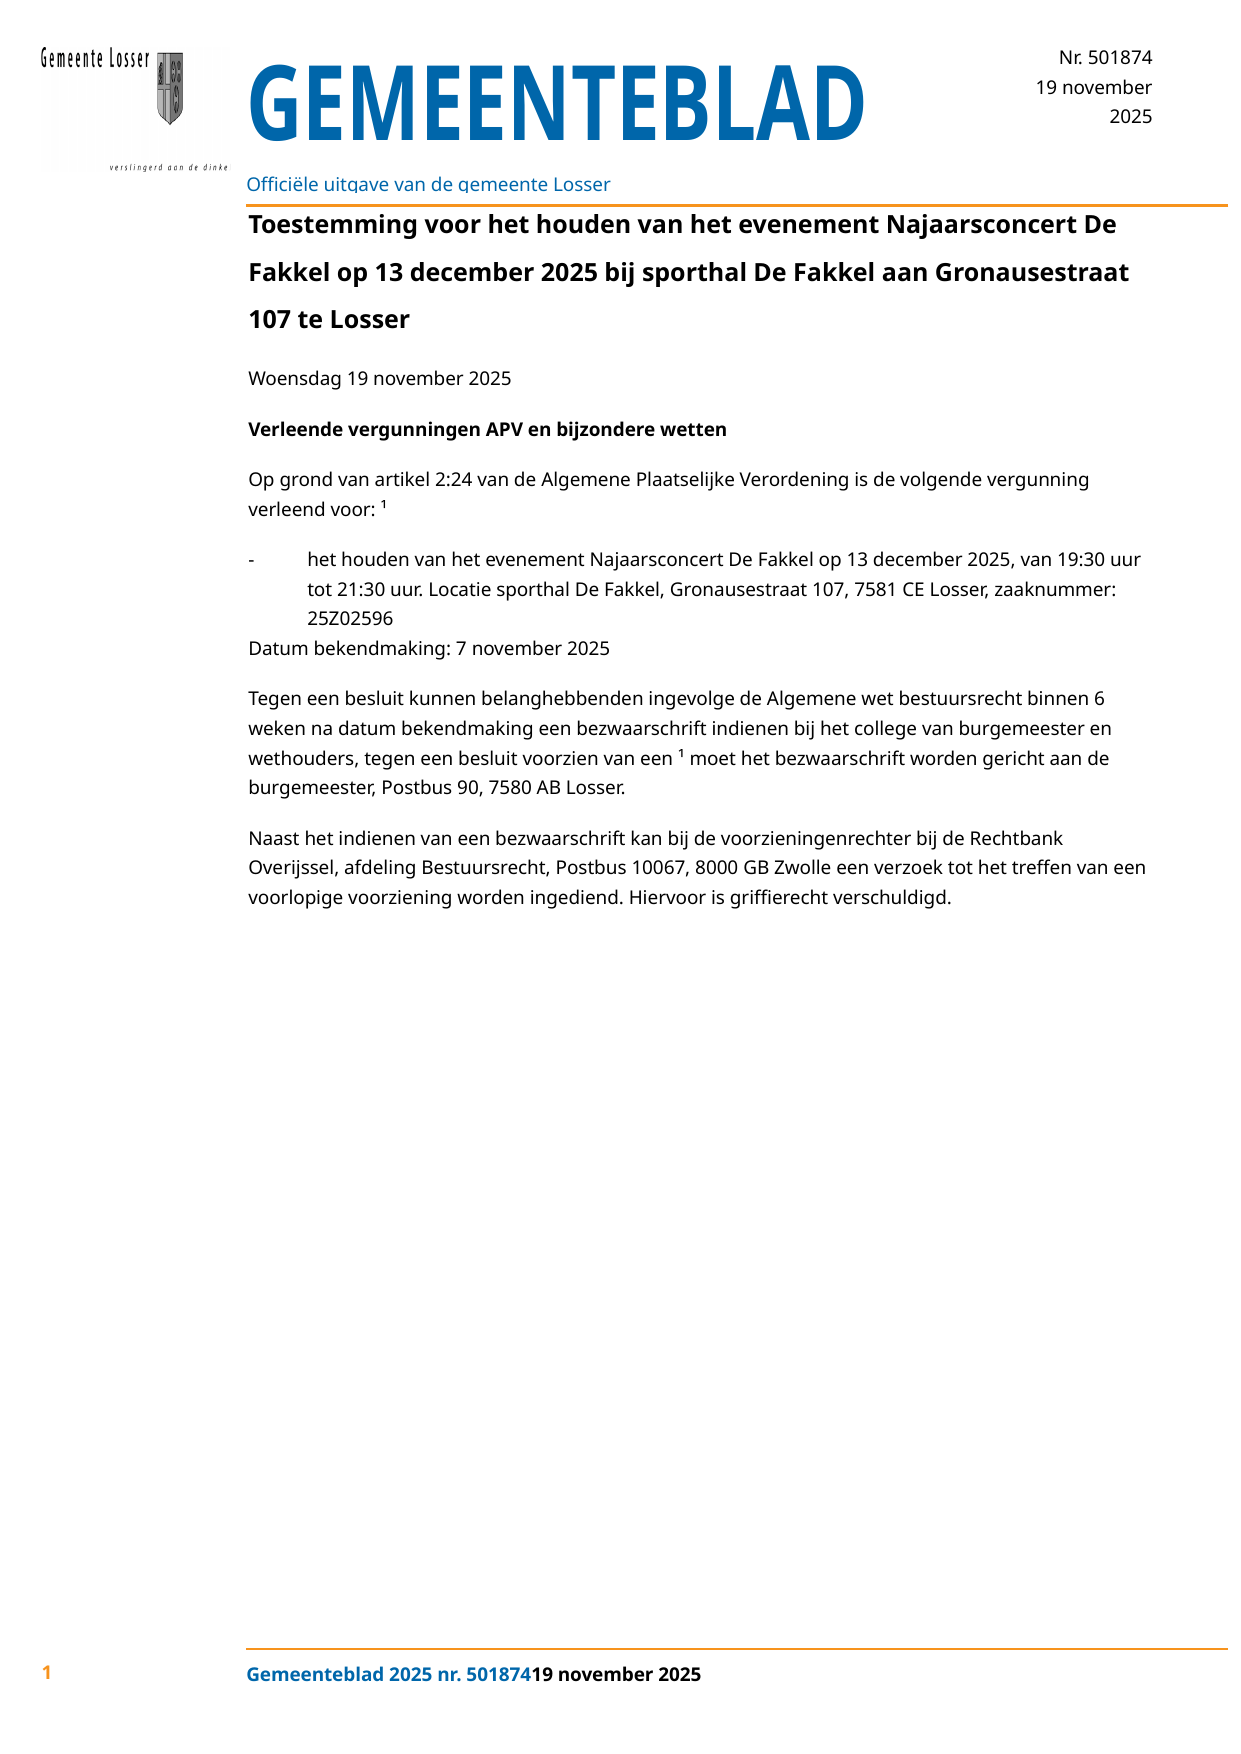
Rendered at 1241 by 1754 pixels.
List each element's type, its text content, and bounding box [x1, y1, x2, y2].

text Verleende vergunningen APV en bijzondere wetten [248, 416, 1152, 442]
text Datum bekendmaking: 7 november 2025 [248, 635, 1152, 661]
picture [41, 47, 231, 172]
text Op grond van artikel 2:24 van de Algemene Plaatselijke Verordening is de volgende vergunning verleend voor: ¹ [248, 466, 1152, 522]
text Tegen een besluit kunnen belanghebbenden ingevolge de Algemene wet bestuursrecht binnen 6 weken na datum bekendmaking een bezwaarschrift indienen bij het college van burgemeester en wethouders, tegen een besluit voorzien van een ¹ moet het bezwaarschrift worden gericht aan de burgemeester, Postbus 90, 7580 AB Losser. [248, 686, 1152, 800]
text Woensdag 19 november 2025 [248, 366, 1152, 391]
text Toestemming voor het houden van het evenement Najaarsconcert De Fakkel op 13 december 2025 bij sporthal De Fakkel aan Gronausestraat 107 te Losser [248, 207, 1152, 336]
text Naast het indienen van een bezwaarschrift kan bij de voorzieningenrechter bij de Rechtbank Overijssel, afdeling Bestuursrecht, Postbus 10067, 8000 GB Zwolle een verzoek tot het treffen van een voorlopige voorziening worden ingediend. Hiervoor is griffierecht verschuldigd. [248, 825, 1152, 909]
list het houden van het evenement Najaarsconcert De Fakkel op 13 december 2025, van 19:30 uur tot 21:30 uur. Locatie sporthal De Fakkel, Gronausestraat 107, 7581 CE Losser, zaaknummer: 25Z02596 [248, 546, 1152, 631]
